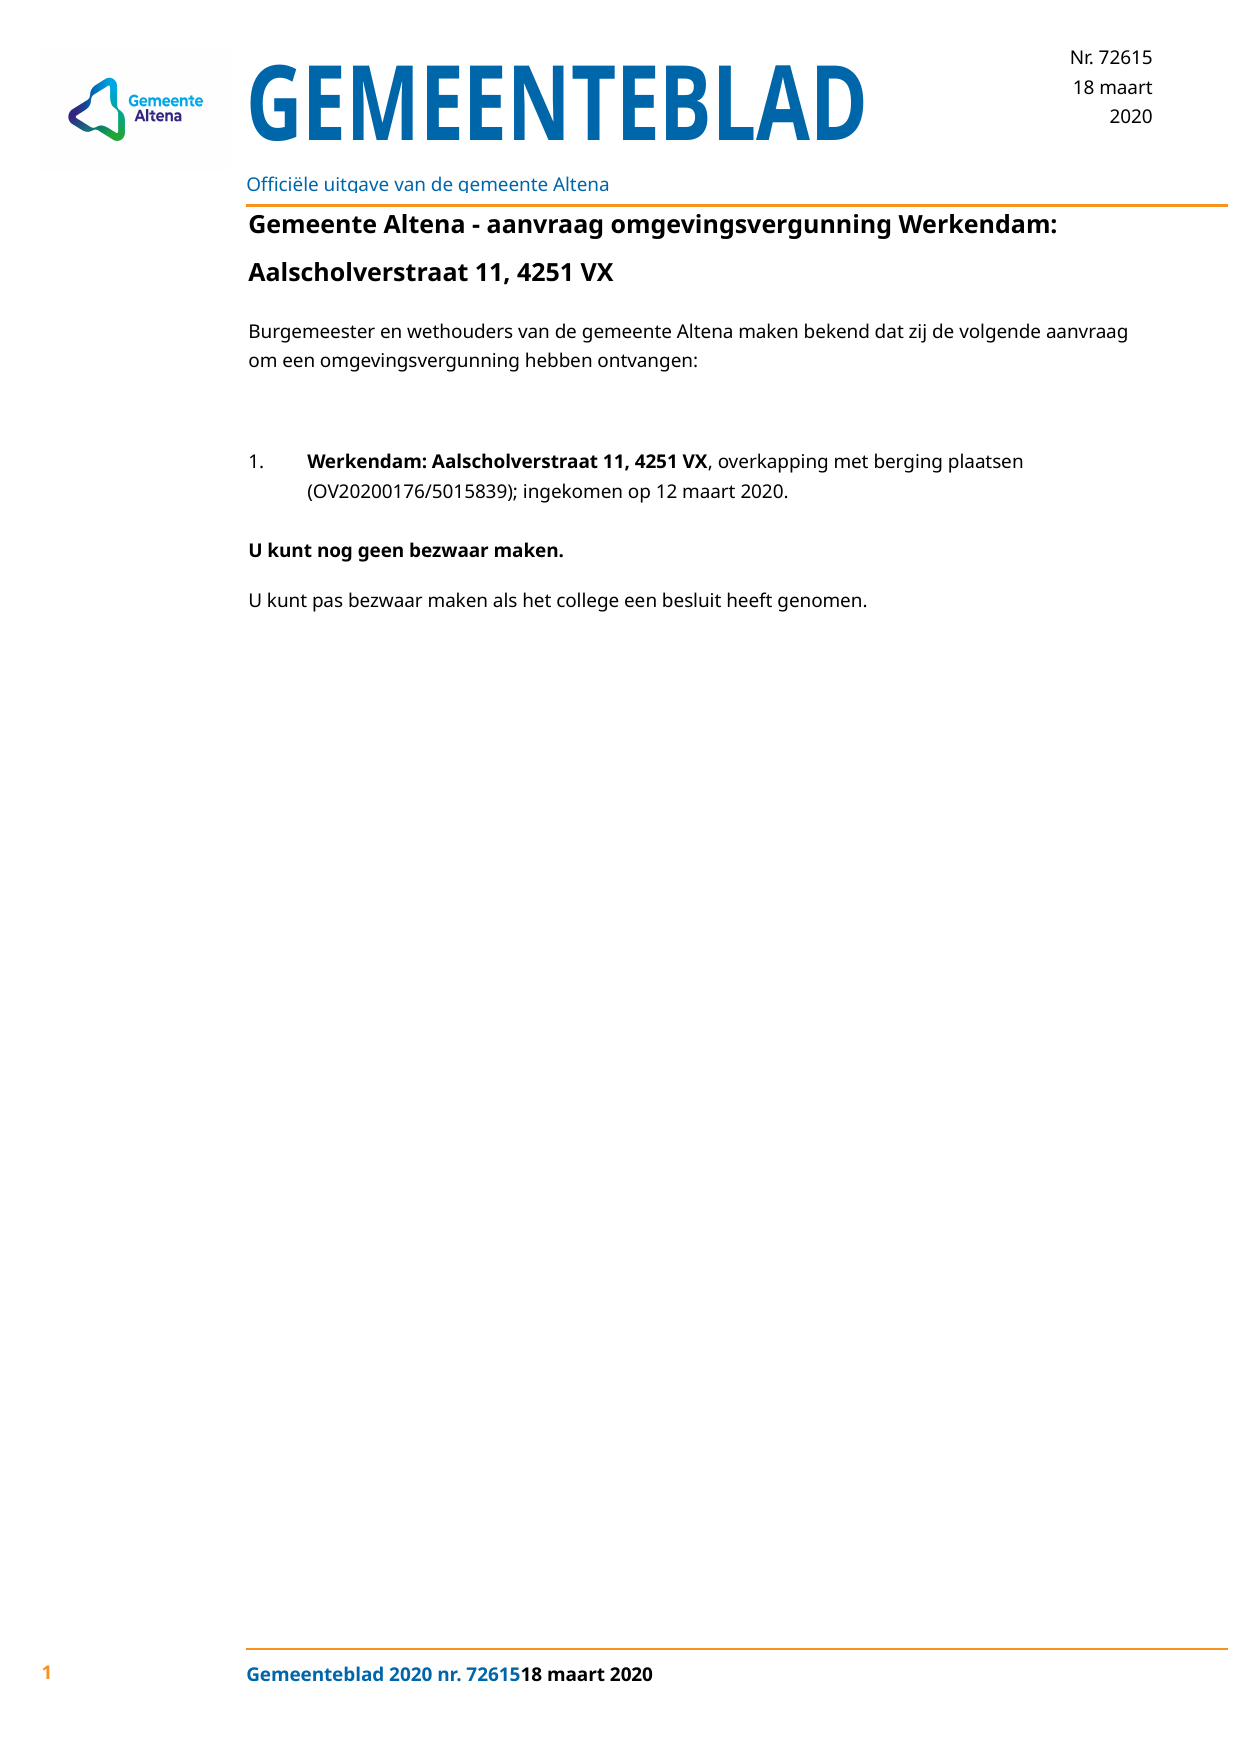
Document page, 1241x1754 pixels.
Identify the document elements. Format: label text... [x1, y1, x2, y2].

text U kunt nog geen bezwaar maken. [248, 537, 1152, 563]
text Gemeente Altena - aanvraag omgevingsvergunning Werkendam: Aalscholverstraat 11, 4251 VX [248, 207, 1152, 288]
list Werkendam: Aalscholverstraat 11, 4251 VX, overkapping met berging plaatsen (OV20200176/5015839); ingekomen op 12 maart 2020. [248, 448, 1152, 504]
text Burgemeester en wethouders van de gemeente Altena maken bekend dat zij de volgende aanvraag om een omgevingsvergunning hebben ontvangen: [248, 318, 1152, 373]
text U kunt pas bezwaar maken als het college een besluit heeft genomen. [248, 587, 1152, 613]
picture [41, 47, 231, 172]
